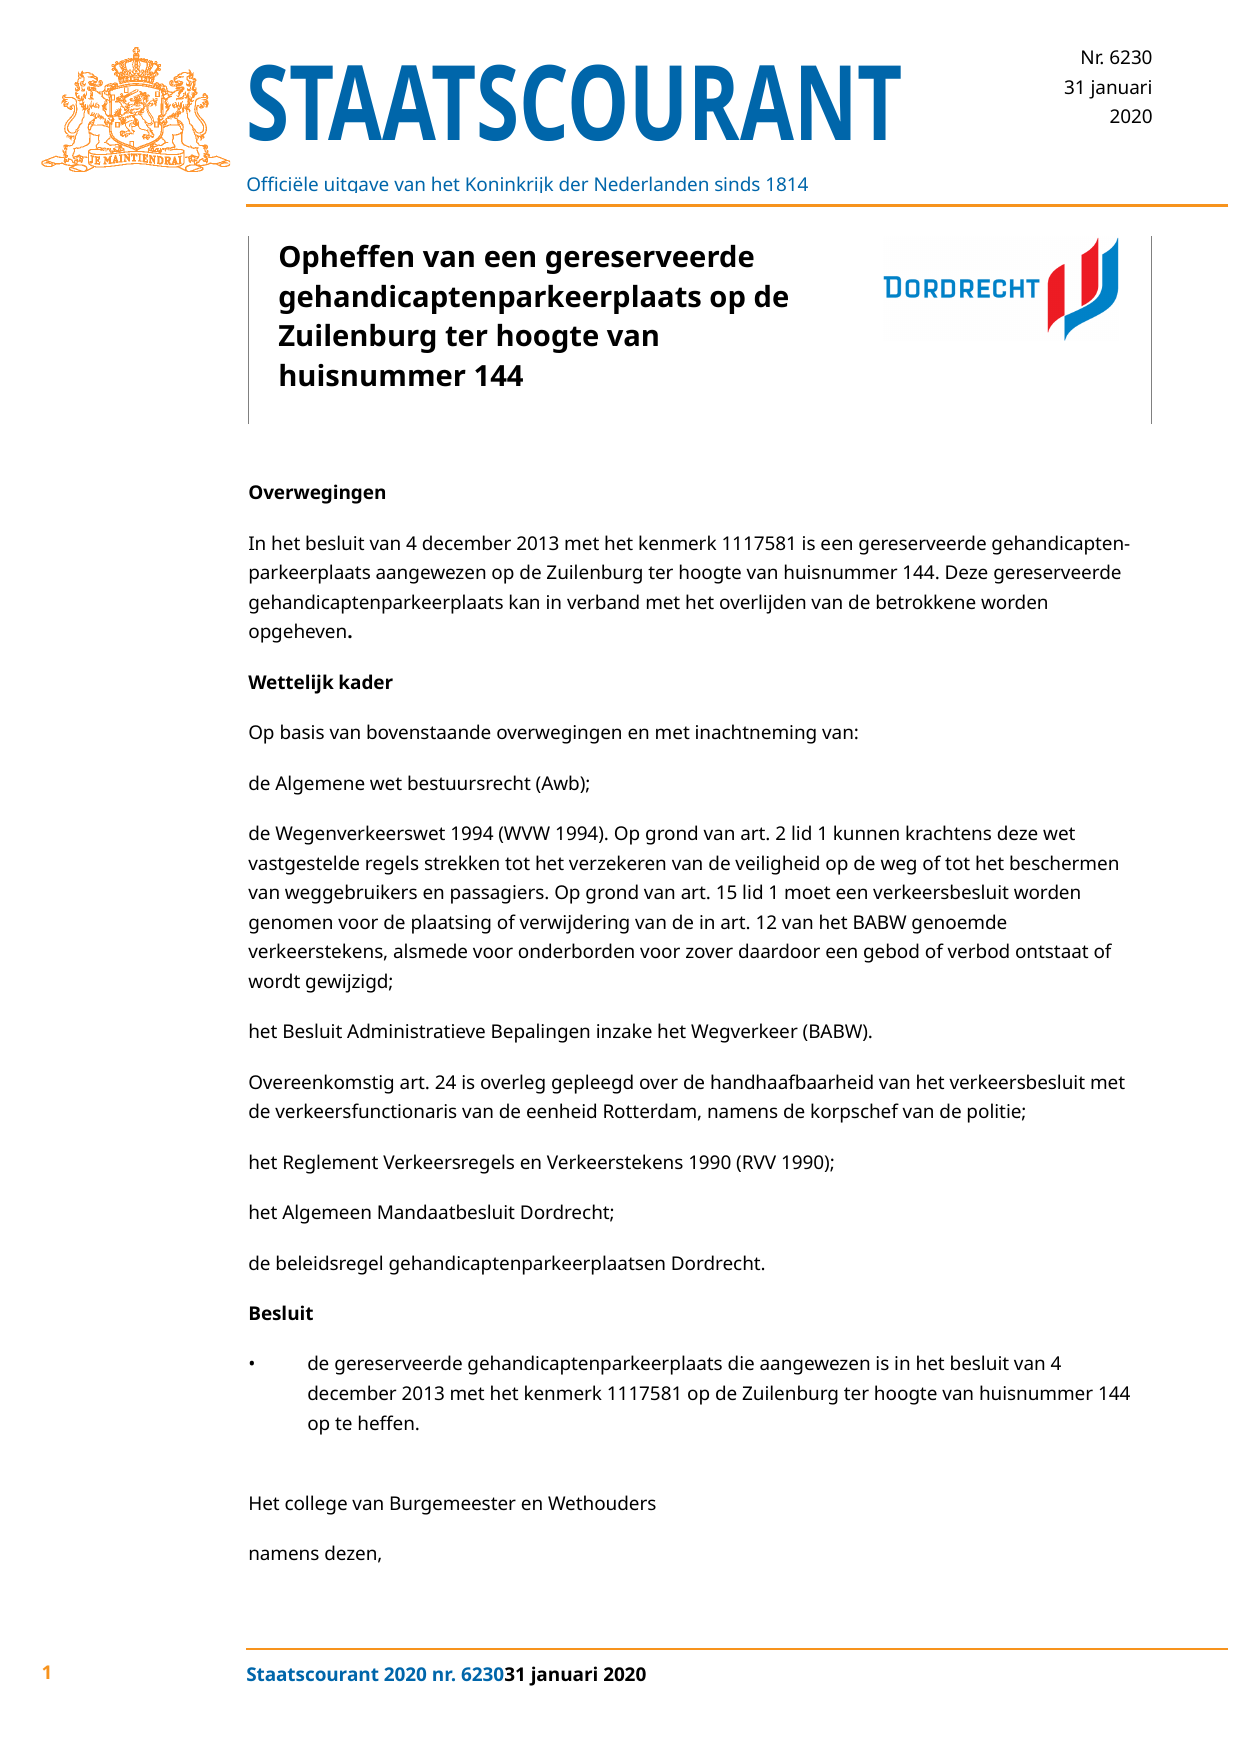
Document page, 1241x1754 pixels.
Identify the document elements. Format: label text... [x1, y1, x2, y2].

text Het college van Burgemeester en Wethouders [248, 1490, 1152, 1516]
text de Algemene wet bestuursrecht (Awb); [248, 770, 1152, 796]
text de beleidsregel gehandicaptenparkeerplaatsen Dordrecht. [248, 1250, 1152, 1276]
picture [41, 47, 231, 172]
table_header Opheffen van een gereserveerde gehandicaptenparkeerplaats op de Zuilenburg ter hoogte van huisnummer 144 [249, 236, 850, 424]
text het Besluit Administratieve Bepalingen inzake het Wegverkeer (BABW). [248, 1018, 1152, 1044]
text Overwegingen [248, 479, 1152, 505]
text de Wegenverkeerswet 1994 (WVW 1994). Op grond van art. 2 lid 1 kunnen krachtens deze wet vastgestelde regels strekken tot het verzekeren van de veiligheid op de weg of tot het beschermen van weggebruikers en passagiers. Op grond van art. 15 lid 1 moet een verkeersbesluit worden genomen voor de plaatsing of verwijdering van de in art. 12 van het BABW genoemde verkeerstekens, alsmede voor onderborden voor zover daardoor een gebod of verbod ontstaat of wordt gewijzigd; [248, 820, 1152, 994]
text Overeenkomstig art. 24 is overleg gepleegd over de handhaafbaarheid van het verkeersbesluit met de verkeersfunctionaris van de eenheid Rotterdam, namens de korpschef van de politie; [248, 1069, 1152, 1124]
text Wettelijk kader [248, 669, 1152, 695]
list de gereserveerde gehandicaptenparkeerplaats die aangewezen is in het besluit van 4 december 2013 met het kenmerk 1117581 op de Zuilenburg ter hoogte van huisnummer 144 op te heffen. [248, 1351, 1152, 1436]
text het Algemeen Mandaatbesluit Dordrecht; [248, 1199, 1152, 1225]
text Op basis van bovenstaande overwegingen en met inachtneming van: [248, 719, 1152, 745]
text Besluit [248, 1300, 1152, 1326]
text namens dezen, [248, 1540, 1152, 1566]
picture [882, 236, 1119, 341]
text het Reglement Verkeersregels en Verkeerstekens 1990 (RVV 1990); [248, 1149, 1152, 1175]
table_header [850, 236, 1151, 424]
text In het besluit van 4 december 2013 met het kenmerk 1117581 is een gereserveerde gehandicapten-parkeerplaats aangewezen op de Zuilenburg ter hoogte van huisnummer 144. Deze gereserveerde gehandicaptenparkeerplaats kan in verband met het overlijden van de betrokkene worden opgeheven. [248, 530, 1152, 644]
